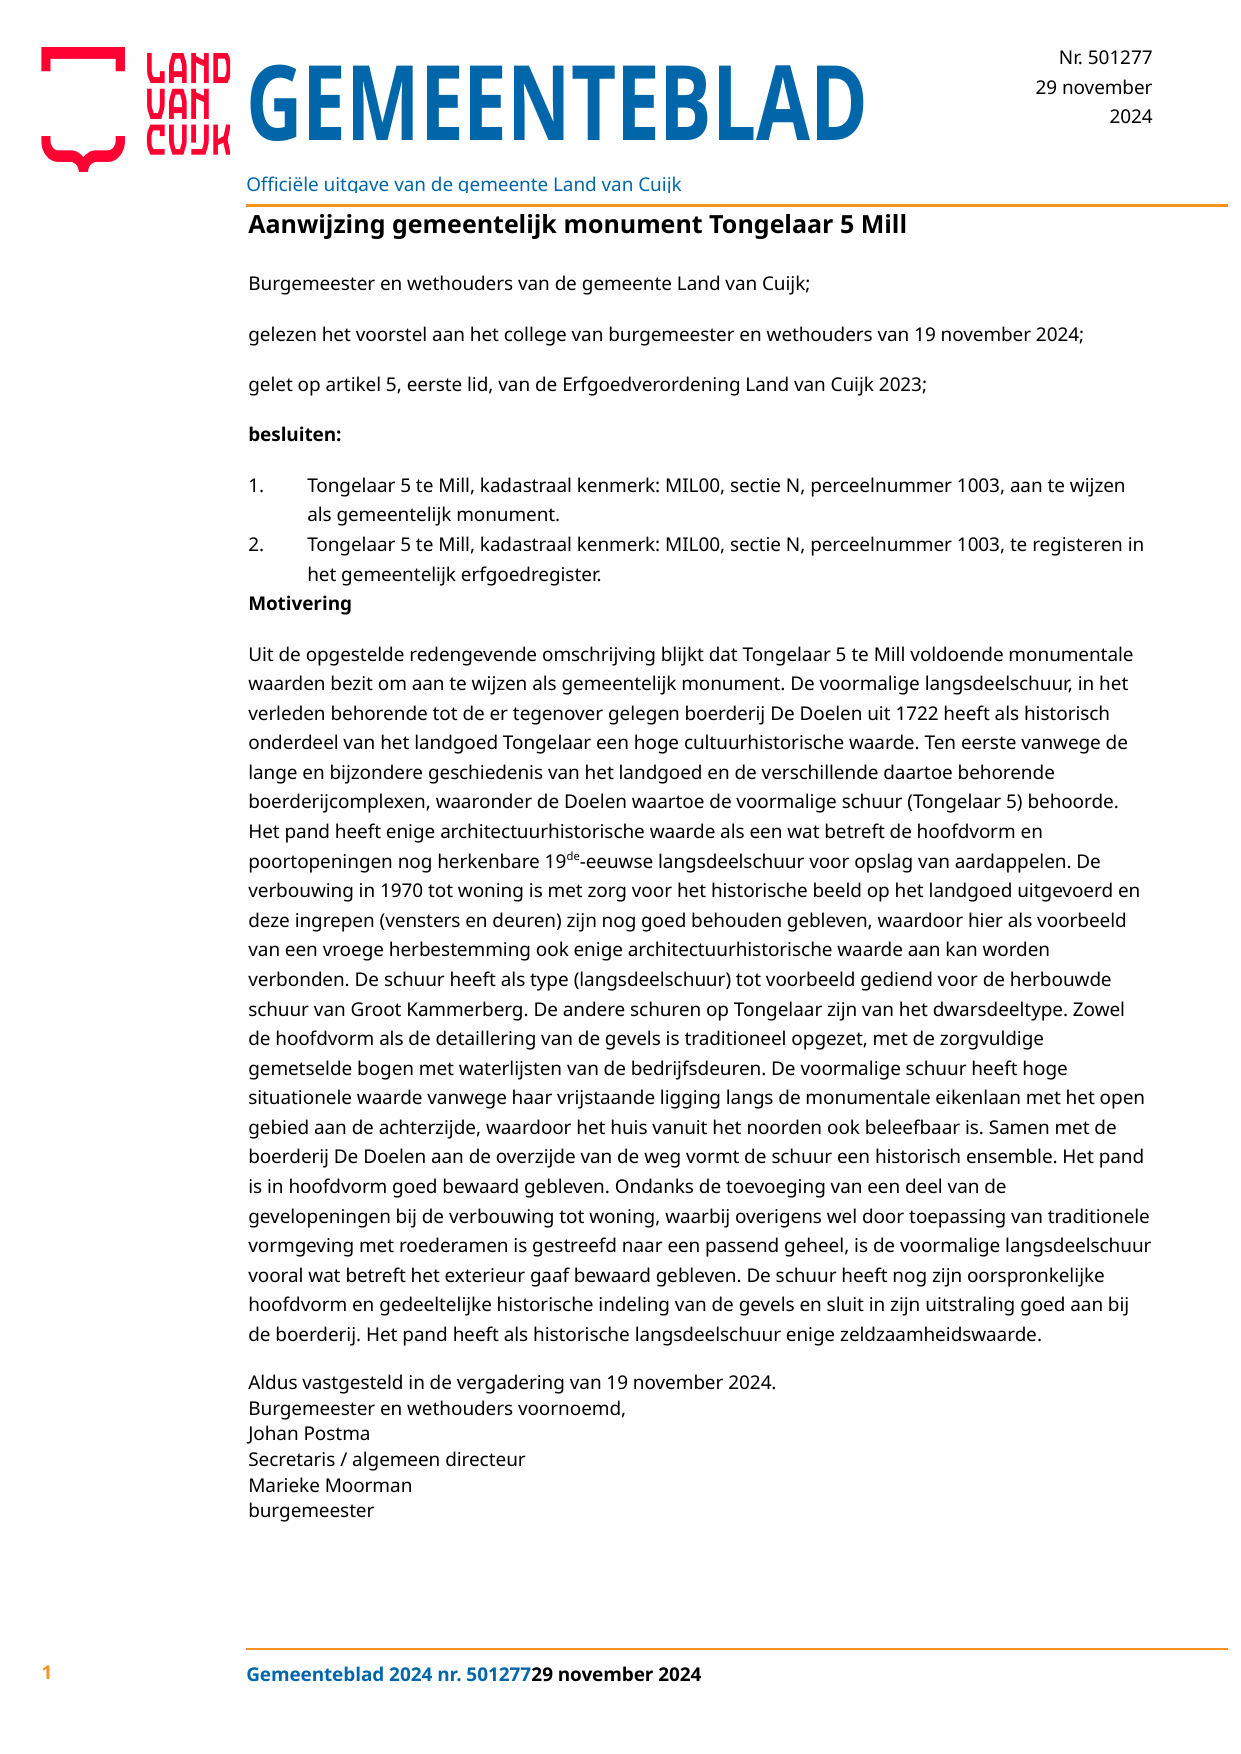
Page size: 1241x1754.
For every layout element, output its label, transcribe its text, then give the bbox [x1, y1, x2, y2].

text gelezen het voorstel aan het college van burgemeester en wethouders van 19 november 2024; [248, 321, 1152, 346]
text Aldus vastgesteld in de vergadering van 19 november 2024. [248, 1369, 1152, 1395]
text Motivering [248, 590, 1152, 616]
text gelet op artikel 5, eerste lid, van de Erfgoedverordening Land van Cuijk 2023; [248, 371, 1152, 397]
list Tongelaar 5 te Mill, kadastraal kenmerk: MIL00, sectie N, perceelnummer 1003, te registeren in het gemeentelijk erfgoedregister. [248, 531, 1152, 586]
picture [41, 47, 231, 172]
text besluiten: [248, 422, 1152, 447]
text Secretaris / algemeen directeur [248, 1446, 1152, 1472]
text Burgemeester en wethouders voornoemd, [248, 1395, 1152, 1420]
text Burgemeester en wethouders van de gemeente Land van Cuijk; [248, 270, 1152, 296]
text Uit de opgestelde redengevende omschrijving blijkt dat Tongelaar 5 te Mill voldoende monumentale waarden bezit om aan te wijzen als gemeentelijk monument. De voormalige langsdeelschuur, in het verleden behorende tot de er tegenover gelegen boerderij De Doelen uit 1722 heeft als historisch onderdeel van het landgoed Tongelaar een hoge cultuurhistorische waarde. Ten eerste vanwege de lange en bijzondere geschiedenis van het landgoed en de verschillende daartoe behorende boerderijcomplexen, waaronder de Doelen waartoe de voormalige schuur (Tongelaar 5) behoorde. Het pand heeft enige architectuurhistorische waarde als een wat betreft de hoofdvorm en poortopeningen nog herkenbare 19de-eeuwse langsdeelschuur voor opslag van aardappelen. De verbouwing in 1970 tot woning is met zorg voor het historische beeld op het landgoed uitgevoerd en deze ingrepen (vensters en deuren) zijn nog goed behouden gebleven, waardoor hier als voorbeeld van een vroege herbestemming ook enige architectuurhistorische waarde aan kan worden verbonden. De schuur heeft als type (langsdeelschuur) tot voorbeeld gediend voor de herbouwde schuur van Groot Kammerberg. De andere schuren op Tongelaar zijn van het dwarsdeeltype. Zowel de hoofdvorm als de detaillering van de gevels is traditioneel opgezet, met de zorgvuldige gemetselde bogen met waterlijsten van de bedrijfsdeuren. De voormalige schuur heeft hoge situationele waarde vanwege haar vrijstaande ligging langs de monumentale eikenlaan met het open gebied aan de achterzijde, waardoor het huis vanuit het noorden ook beleefbaar is. Samen met de boerderij De Doelen aan de overzijde van de weg vormt de schuur een historisch ensemble. Het pand is in hoofdvorm goed bewaard gebleven. Ondanks de toevoeging van een deel van de gevelopeningen bij de verbouwing tot woning, waarbij overigens wel door toepassing van traditionele vormgeving met roederamen is gestreefd naar een passend geheel, is de voormalige langsdeelschuur vooral wat betreft het exterieur gaaf bewaard gebleven. De schuur heeft nog zijn oorspronkelijke hoofdvorm en gedeeltelijke historische indeling van de gevels en sluit in zijn uitstraling goed aan bij de boerderij. Het pand heeft als historische langsdeelschuur enige zeldzaamheidswaarde. [248, 641, 1152, 1347]
text Marieke Moorman [248, 1472, 1152, 1498]
text Johan Postma [248, 1420, 1152, 1446]
text Aanwijzing gemeentelijk monument Tongelaar 5 Mill [248, 207, 1152, 241]
text burgemeester [248, 1498, 1152, 1523]
list Tongelaar 5 te Mill, kadastraal kenmerk: MIL00, sectie N, perceelnummer 1003, aan te wijzen als gemeentelijk monument. [248, 472, 1152, 527]
